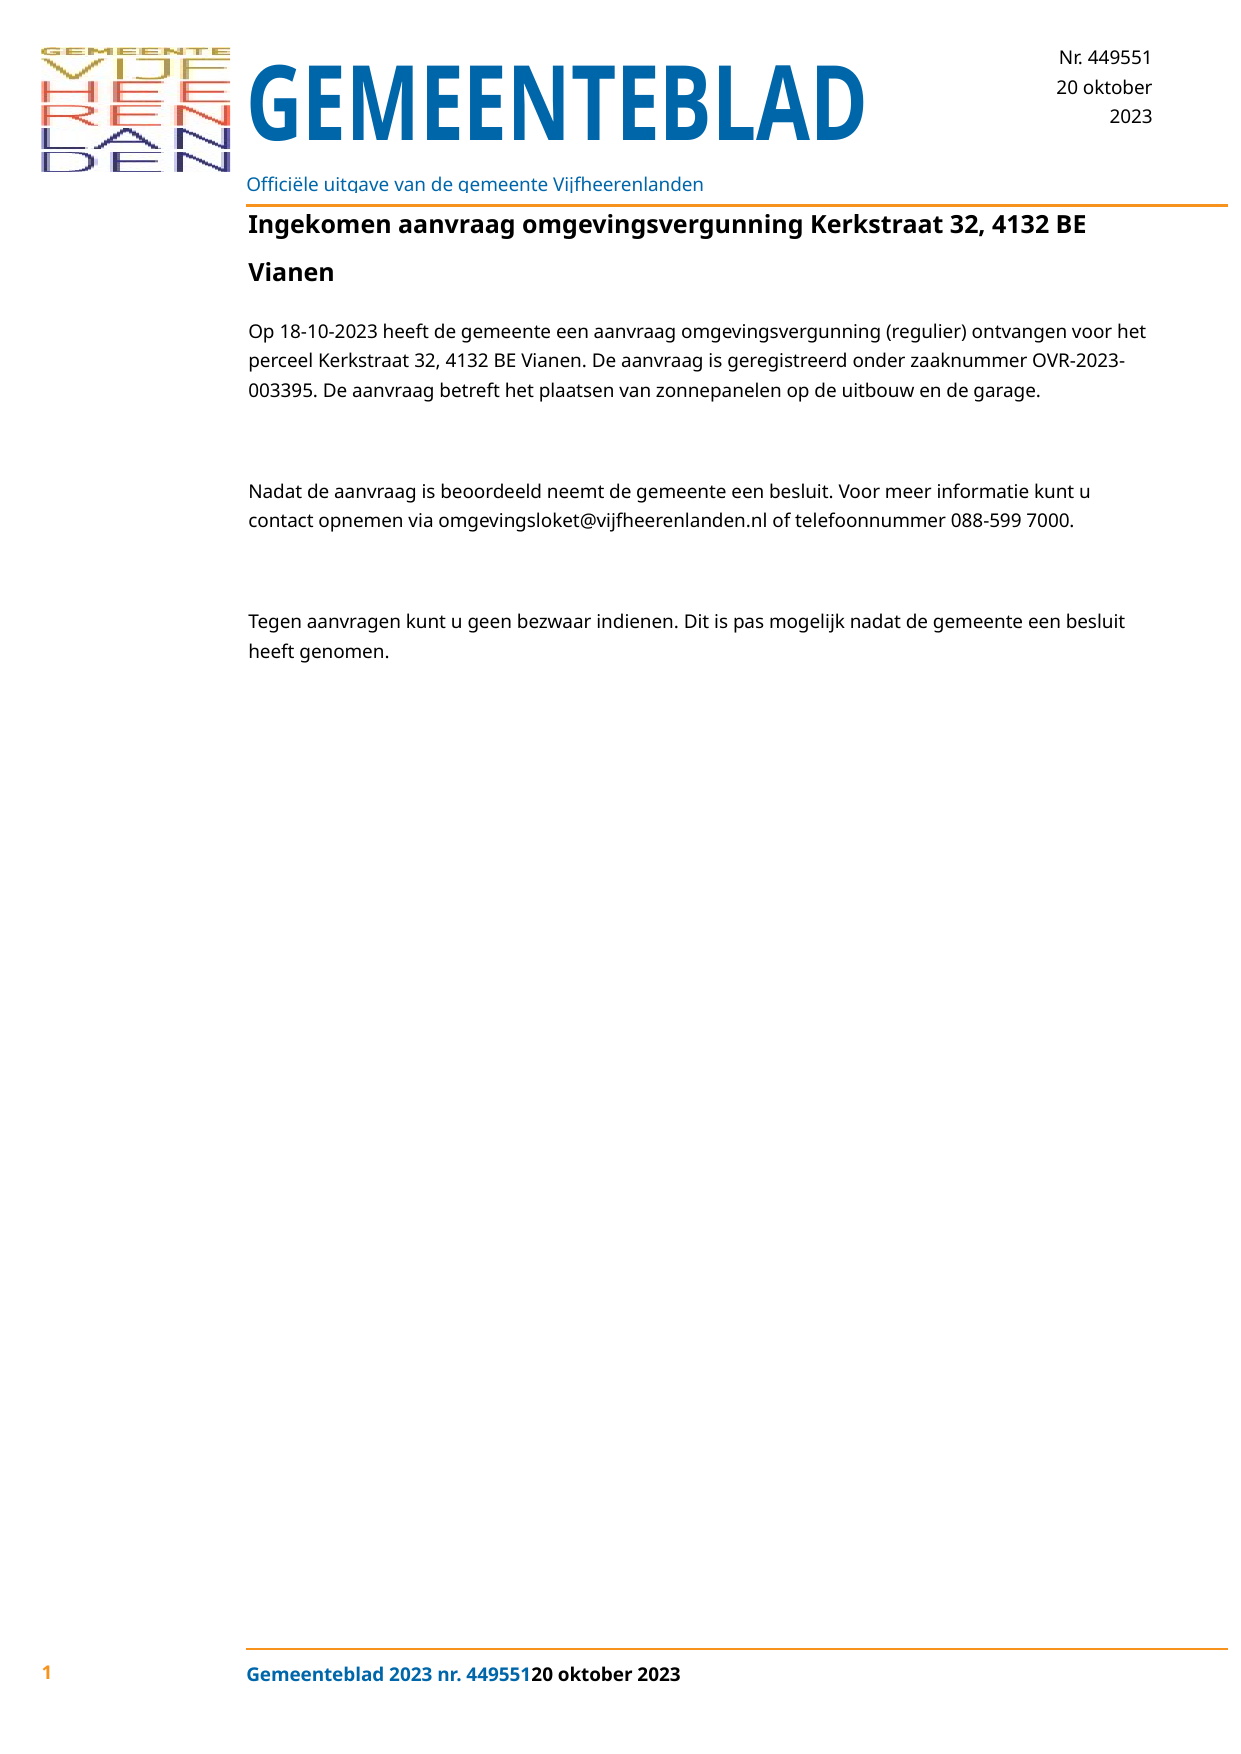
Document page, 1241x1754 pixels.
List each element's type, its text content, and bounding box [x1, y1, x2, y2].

text Ingekomen aanvraag omgevingsvergunning Kerkstraat 32, 4132 BE Vianen [248, 207, 1152, 288]
text Tegen aanvragen kunt u geen bezwaar indienen. Dit is pas mogelijk nadat de gemeente een besluit heeft genomen. [248, 608, 1152, 664]
text Nadat de aanvraag is beoordeeld neemt de gemeente een besluit. Voor meer informatie kunt u contact opnemen via omgevingsloket@vijfheerenlanden.nl of telefoonnummer 088-599 7000. [248, 478, 1152, 533]
picture [41, 47, 231, 172]
text Op 18-10-2023 heeft de gemeente een aanvraag omgevingsvergunning (regulier) ontvangen voor het perceel Kerkstraat 32, 4132 BE Vianen. De aanvraag is geregistreerd onder zaaknummer OVR-2023-003395. De aanvraag betreft het plaatsen van zonnepanelen op de uitbouw en de garage. [248, 318, 1152, 403]
